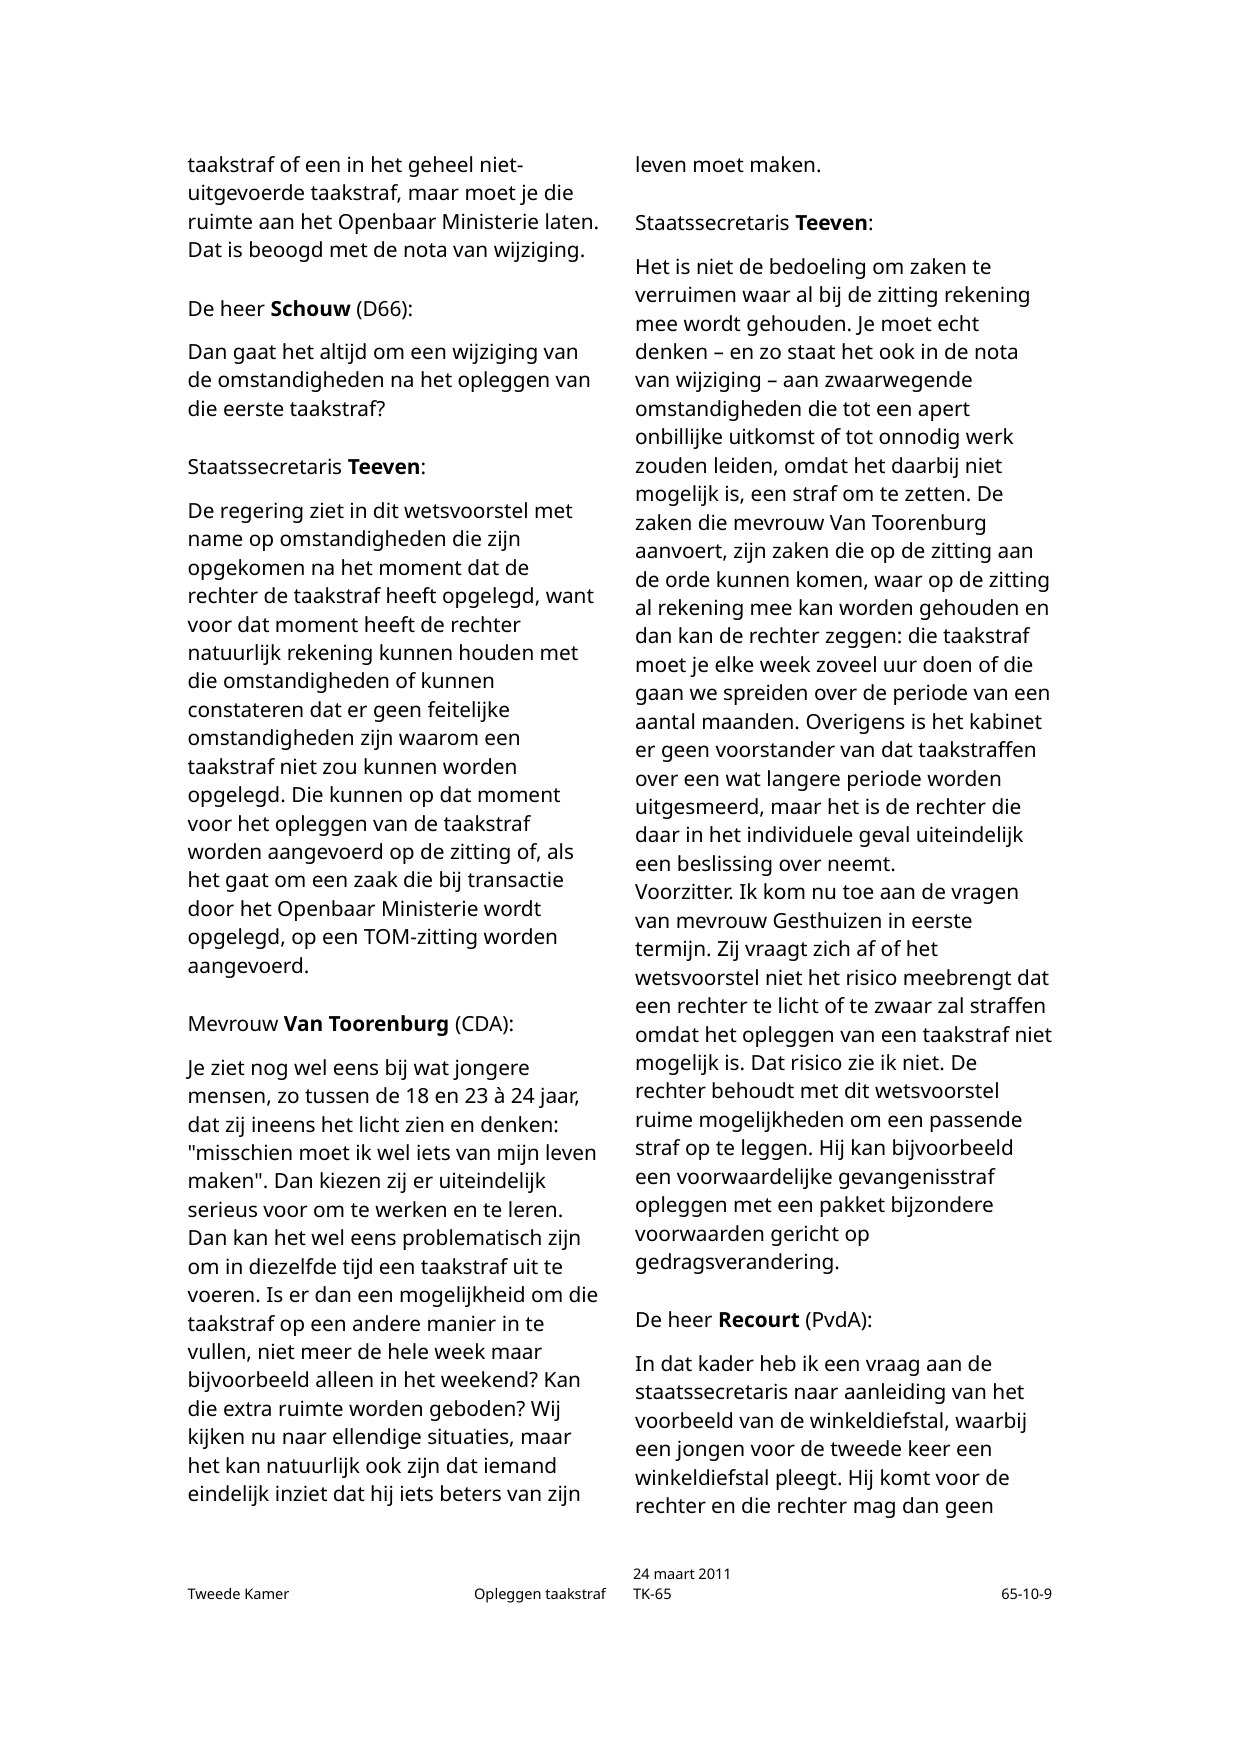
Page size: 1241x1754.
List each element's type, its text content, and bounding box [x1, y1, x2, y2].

text Het is niet de bedoeling om zaken te verruimen waar al bij de zitting rekening mee wordt gehouden. Je moet echt denken – en zo staat het ook in de nota van wijziging – aan zwaarwegende omstandigheden die tot een apert onbillijke uitkomst of tot onnodig werk zouden leiden, omdat het daarbij niet mogelijk is, een straf om te zetten. De zaken die mevrouw Van Toorenburg aanvoert, zijn zaken die op de zitting aan de orde kunnen komen, waar op de zitting al rekening mee kan worden gehouden en dan kan de rechter zeggen: die taakstraf moet je elke week zoveel uur doen of die gaan we spreiden over de periode van een aantal maanden. Overigens is het kabinet er geen voorstander van dat taakstraffen over een wat langere periode worden uitgesmeerd, maar het is de rechter die daar in het individuele geval uiteindelijk een beslissing over neemt. [635, 252, 1053, 877]
text Staatssecretaris Teeven: [187, 452, 605, 481]
text In dat kader heb ik een vraag aan de staatssecretaris naar aanleiding van het voorbeeld van de winkeldiefstal, waarbij een jongen voor de tweede keer een winkeldiefstal pleegt. Hij komt voor de rechter en die rechter mag dan geen [635, 1349, 1053, 1520]
text De heer Recourt (PvdA): [635, 1306, 1053, 1334]
text Mevrouw Van Toorenburg (CDA): [187, 1009, 605, 1038]
text taakstraf of een in het geheel niet-uitgevoerde taakstraf, maar moet je die ruimte aan het Openbaar Ministerie laten. Dat is beoogd met de nota van wijziging. [187, 150, 605, 264]
text Voorzitter. Ik kom nu toe aan de vragen van mevrouw Gesthuizen in eerste termijn. Zij vraagt zich af of het wetsvoorstel niet het risico meebrengt dat een rechter te licht of te zwaar zal straffen omdat het opleggen van een taakstraf niet mogelijk is. Dat risico zie ik niet. De rechter behoudt met dit wetsvoorstel ruime mogelijkheden om een passende straf op te leggen. Hij kan bijvoorbeeld een voorwaardelijke gevangenisstraf opleggen met een pakket bijzondere voorwaarden gericht op gedragsverandering. [635, 877, 1053, 1276]
text De regering ziet in dit wetsvoorstel met name op omstandigheden die zijn opgekomen na het moment dat de rechter de taakstraf heeft opgelegd, want voor dat moment heeft de rechter natuurlijk rekening kunnen houden met die omstandigheden of kunnen constateren dat er geen feitelijke omstandigheden zijn waarom een taakstraf niet zou kunnen worden opgelegd. Die kunnen op dat moment voor het opleggen van de taakstraf worden aangevoerd op de zitting of, als het gaat om een zaak die bij transactie door het Openbaar Ministerie wordt opgelegd, op een TOM-zitting worden aangevoerd. [187, 496, 605, 979]
text Dan gaat het altijd om een wijziging van de omstandigheden na het opleggen van die eerste taakstraf? [187, 337, 605, 422]
text De heer Schouw (D66): [187, 294, 605, 322]
text leven moet maken. [635, 150, 1053, 178]
text Staatssecretaris Teeven: [635, 208, 1053, 237]
text Je ziet nog wel eens bij wat jongere mensen, zo tussen de 18 en 23 à 24 jaar, dat zij ineens het licht zien en denken: "misschien moet ik wel iets van mijn leven maken". Dan kiezen zij er uiteindelijk serieus voor om te werken en te leren. Dan kan het wel eens problematisch zijn om in diezelfde tijd een taakstraf uit te voeren. Is er dan een mogelijkheid om die taakstraf op een andere manier in te vullen, niet meer de hele week maar bijvoorbeeld alleen in het weekend? Kan die extra ruimte worden geboden? Wij kijken nu naar ellendige situaties, maar het kan natuurlijk ook zijn dat iemand eindelijk inziet dat hij iets beters van zijn [187, 1053, 605, 1508]
